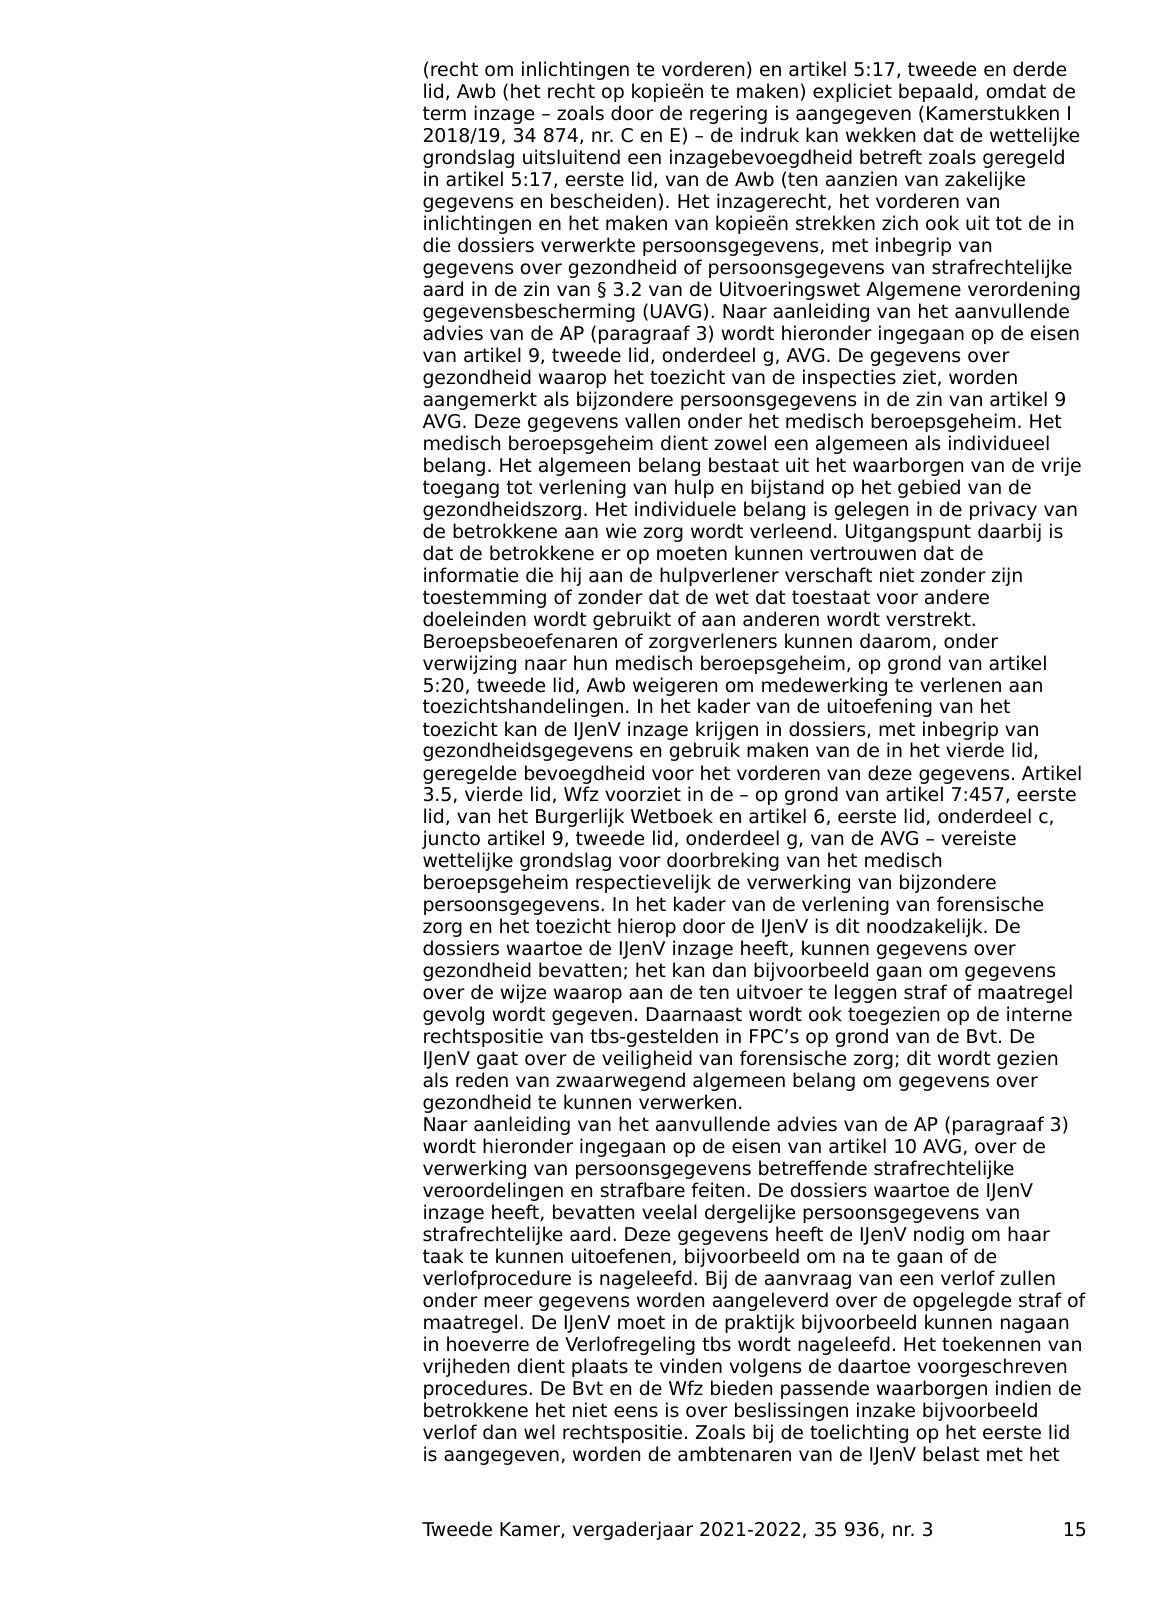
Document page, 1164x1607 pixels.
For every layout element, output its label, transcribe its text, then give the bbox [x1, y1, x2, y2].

text (recht om inlichtingen te vorderen) en artikel 5:17, tweede en derde lid, Awb (het recht op kopieën te maken) expliciet bepaald, omdat de term inzage – zoals door de regering is aangegeven (Kamerstukken I 2018/19, 34 874, nr. C en E) – de indruk kan wekken dat de wettelijke grondslag uitsluitend een inzagebevoegdheid betreft zoals geregeld in artikel 5:17, eerste lid, van de Awb (ten aanzien van zakelijke gegevens en bescheiden). Het inzagerecht, het vorderen van inlichtingen en het maken van kopieën strekken zich ook uit tot de in die dossiers verwerkte persoonsgegevens, met inbegrip van gegevens over gezondheid of persoonsgegevens van strafrechtelijke aard in de zin van § 3.2 van de Uitvoeringswet Algemene verordening gegevensbescherming (UAVG). Naar aanleiding van het aanvullende advies van de AP (paragraaf 3) wordt hieronder ingegaan op de eisen van artikel 9, tweede lid, onderdeel g, AVG. De gegevens over gezondheid waarop het toezicht van de inspecties ziet, worden aangemerkt als bijzondere persoonsgegevens in de zin van artikel 9 AVG. Deze gegevens vallen onder het medisch beroepsgeheim. Het medisch beroepsgeheim dient zowel een algemeen als individueel belang. Het algemeen belang bestaat uit het waarborgen van de vrije toegang tot verlening van hulp en bijstand op het gebied van de gezondheidszorg. Het individuele belang is gelegen in de privacy van de betrokkene aan wie zorg wordt verleend. Uitgangspunt daarbij is dat de betrokkene er op moeten kunnen vertrouwen dat de informatie die hij aan de hulpverlener verschaft niet zonder zijn toestemming of zonder dat de wet dat toestaat voor andere doeleinden wordt gebruikt of aan anderen wordt verstrekt. Beroepsbeoefenaren of zorgverleners kunnen daarom, onder verwijzing naar hun medisch beroepsgeheim, op grond van artikel 5:20, tweede lid, Awb weigeren om medewerking te verlenen aan toezichtshandelingen. In het kader van de uitoefening van het toezicht kan de IJenV inzage krijgen in dossiers, met inbegrip van gezondheidsgegevens en gebruik maken van de in het vierde lid, geregelde bevoegdheid voor het vorderen van deze gegevens. Artikel 3.5, vierde lid, Wfz voorziet in de – op grond van artikel 7:457, eerste lid, van het Burgerlijk Wetboek en artikel 6, eerste lid, onderdeel c, juncto artikel 9, tweede lid, onderdeel g, van de AVG – vereiste wettelijke grondslag voor doorbreking van het medisch beroepsgeheim respectievelijk de verwerking van bijzondere persoonsgegevens. In het kader van de verlening van forensische zorg en het toezicht hierop door de IJenV is dit noodzakelijk. De dossiers waartoe de IJenV inzage heeft, kunnen gegevens over gezondheid bevatten; het kan dan bijvoorbeeld gaan om gegevens over de wijze waarop aan de ten uitvoer te leggen straf of maatregel gevolg wordt gegeven. Daarnaast wordt ook toegezien op de interne rechtspositie van tbs-gestelden in FPC’s op grond van de Bvt. De IJenV gaat over de veiligheid van forensische zorg; dit wordt gezien als reden van zwaarwegend algemeen belang om gegevens over gezondheid te kunnen verwerken. [422, 59, 1087, 1114]
text Naar aanleiding van het aanvullende advies van de AP (paragraaf 3) wordt hieronder ingegaan op de eisen van artikel 10 AVG, over de verwerking van persoonsgegevens betreffende strafrechtelijke veroordelingen en strafbare feiten. De dossiers waartoe de IJenV inzage heeft, bevatten veelal dergelijke persoonsgegevens van strafrechtelijke aard. Deze gegevens heeft de IJenV nodig om haar taak te kunnen uitoefenen, bijvoorbeeld om na te gaan of de verlofprocedure is nageleefd. Bij de aanvraag van een verlof zullen onder meer gegevens worden aangeleverd over de opgelegde straf of maatregel. De IJenV moet in de praktijk bijvoorbeeld kunnen nagaan in hoeverre de Verlofregeling tbs wordt nageleefd. Het toekennen van vrijheden dient plaats te vinden volgens de daartoe voorgeschreven procedures. De Bvt en de Wfz bieden passende waarborgen indien de betrokkene het niet eens is over beslissingen inzake bijvoorbeeld verlof dan wel rechtspositie. Zoals bij de toelichting op het eerste lid is aangegeven, worden de ambtenaren van de IJenV belast met het [422, 1114, 1087, 1466]
